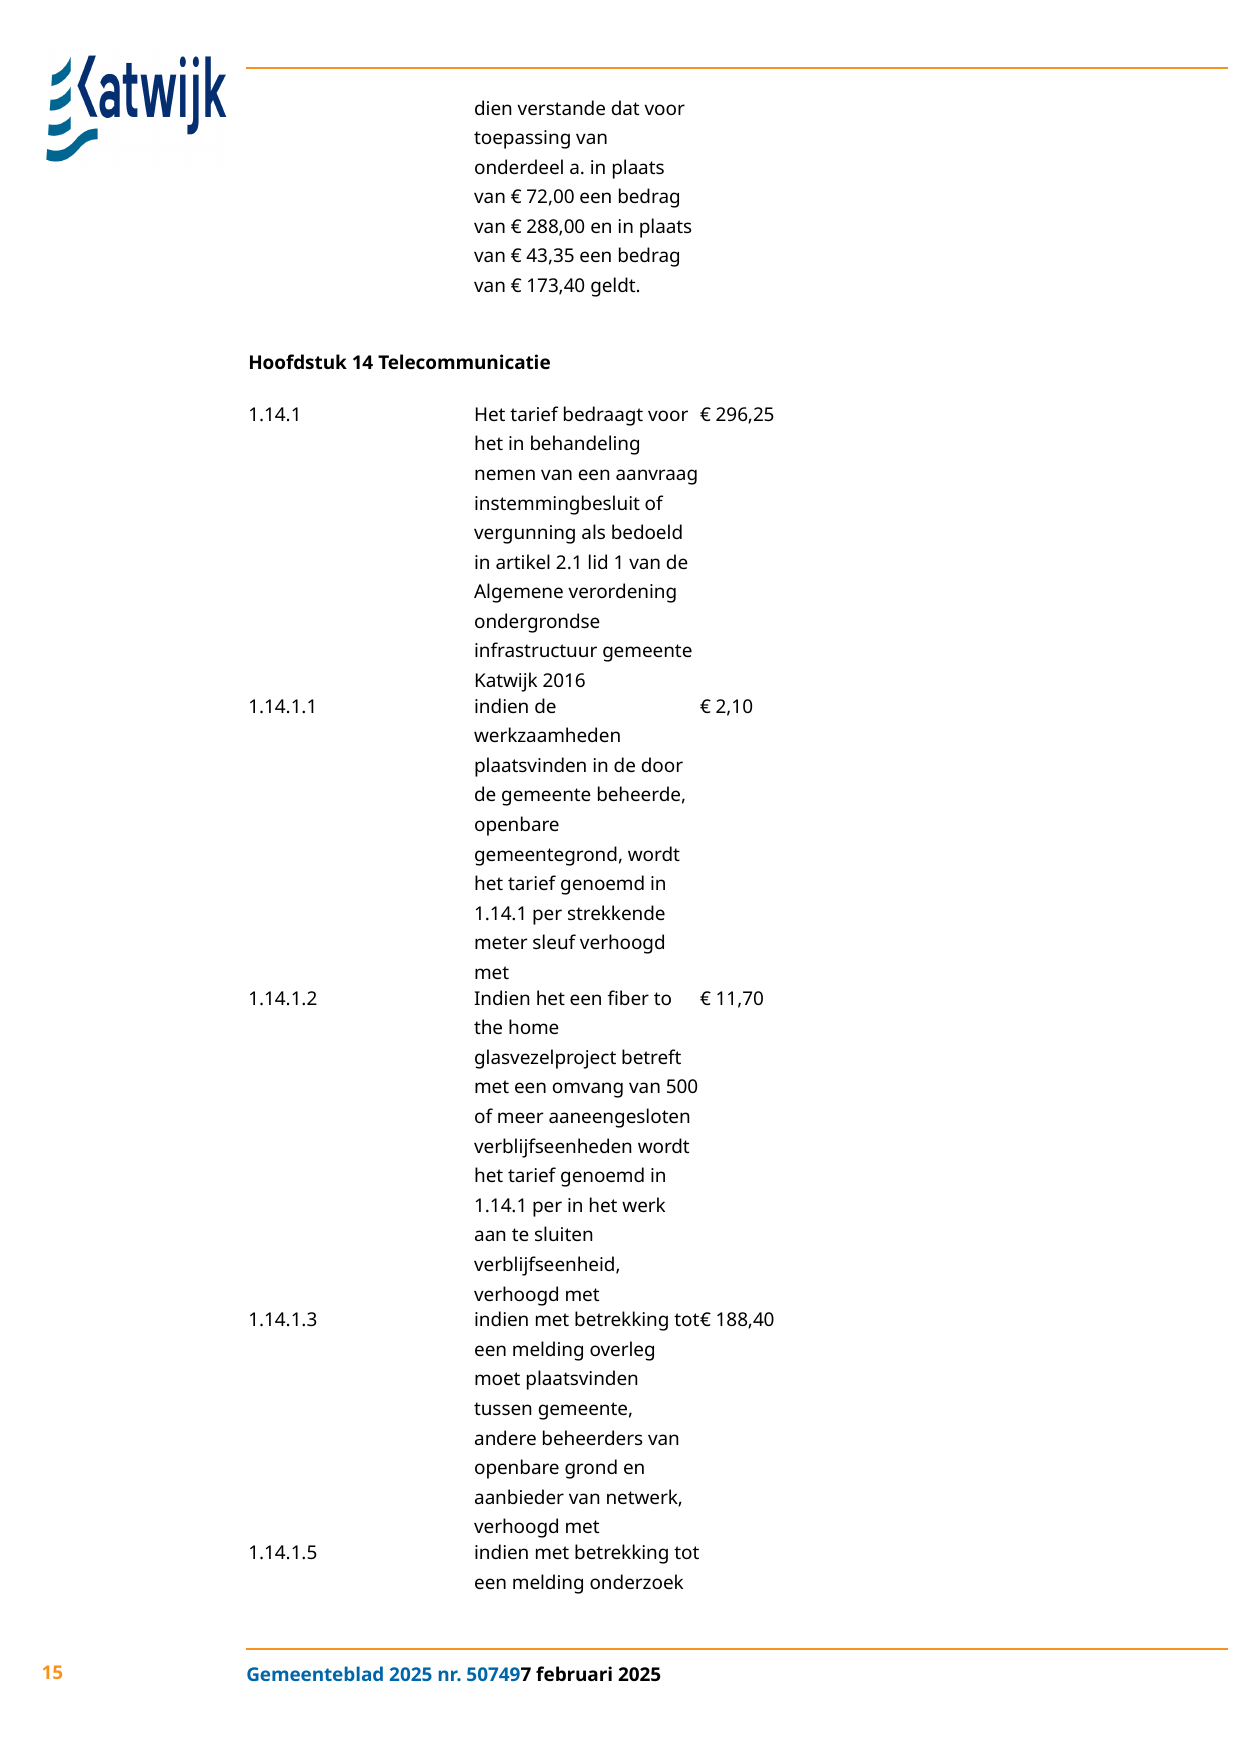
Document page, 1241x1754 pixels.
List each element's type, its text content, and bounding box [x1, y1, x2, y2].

table_cell [248, 95, 474, 298]
table_cell € 2,10 [700, 693, 926, 985]
table_cell [474, 375, 700, 401]
table_cell [700, 324, 926, 349]
table_cell [248, 298, 474, 324]
table_cell [700, 375, 926, 401]
table_cell € 11,70 [700, 985, 926, 1306]
table_cell [474, 324, 700, 349]
picture [41, 47, 231, 172]
table_cell 1.14.1 [248, 401, 474, 693]
table_cell dien verstande dat voor toepassing van onderdeel a. in plaats van € 72,00 een bedrag van € 288,00 en in plaats van € 43,35 een bedrag van € 173,40 geldt. [474, 95, 700, 298]
table_cell Hoofdstuk 14 Telecommunicatie [248, 350, 700, 375]
table_cell [700, 1539, 926, 1594]
table_cell 1.14.1.5 [248, 1539, 474, 1594]
table_cell [700, 298, 926, 324]
table_cell [474, 298, 700, 324]
table_cell € 188,40 [700, 1306, 926, 1539]
table_cell € 296,25 [700, 401, 926, 693]
table_cell indien met betrekking tot een melding overleg moet plaatsvinden tussen gemeente, andere beheerders van openbare grond en aanbieder van netwerk, verhoogd met [474, 1306, 700, 1539]
table_cell 1.14.1.1 [248, 693, 474, 985]
table_cell [700, 350, 926, 375]
table_cell [248, 375, 474, 401]
table_cell Het tarief bedraagt voor het in behandeling nemen van een aanvraag instemmingbesluit of vergunning als bedoeld in artikel 2.1 lid 1 van de Algemene verordening ondergrondse infrastructuur gemeente Katwijk 2016 [474, 401, 700, 693]
table_cell [700, 95, 926, 298]
table_cell 1.14.1.2 [248, 985, 474, 1306]
table_cell 1.14.1.3 [248, 1306, 474, 1539]
table_cell indien de werkzaamheden plaatsvinden in de door de gemeente beheerde, openbare gemeentegrond, wordt het tarief genoemd in 1.14.1 per strekkende meter sleuf verhoogd met [474, 693, 700, 985]
table_cell Indien het een fiber to the home glasvezelproject betreft met een omvang van 500 of meer aaneengesloten verblijfseenheden wordt het tarief genoemd in 1.14.1 per in het werk aan te sluiten verblijfseenheid, verhoogd met [474, 985, 700, 1306]
table_cell indien met betrekking tot een melding onderzoek [474, 1539, 700, 1594]
table_cell [248, 324, 474, 349]
